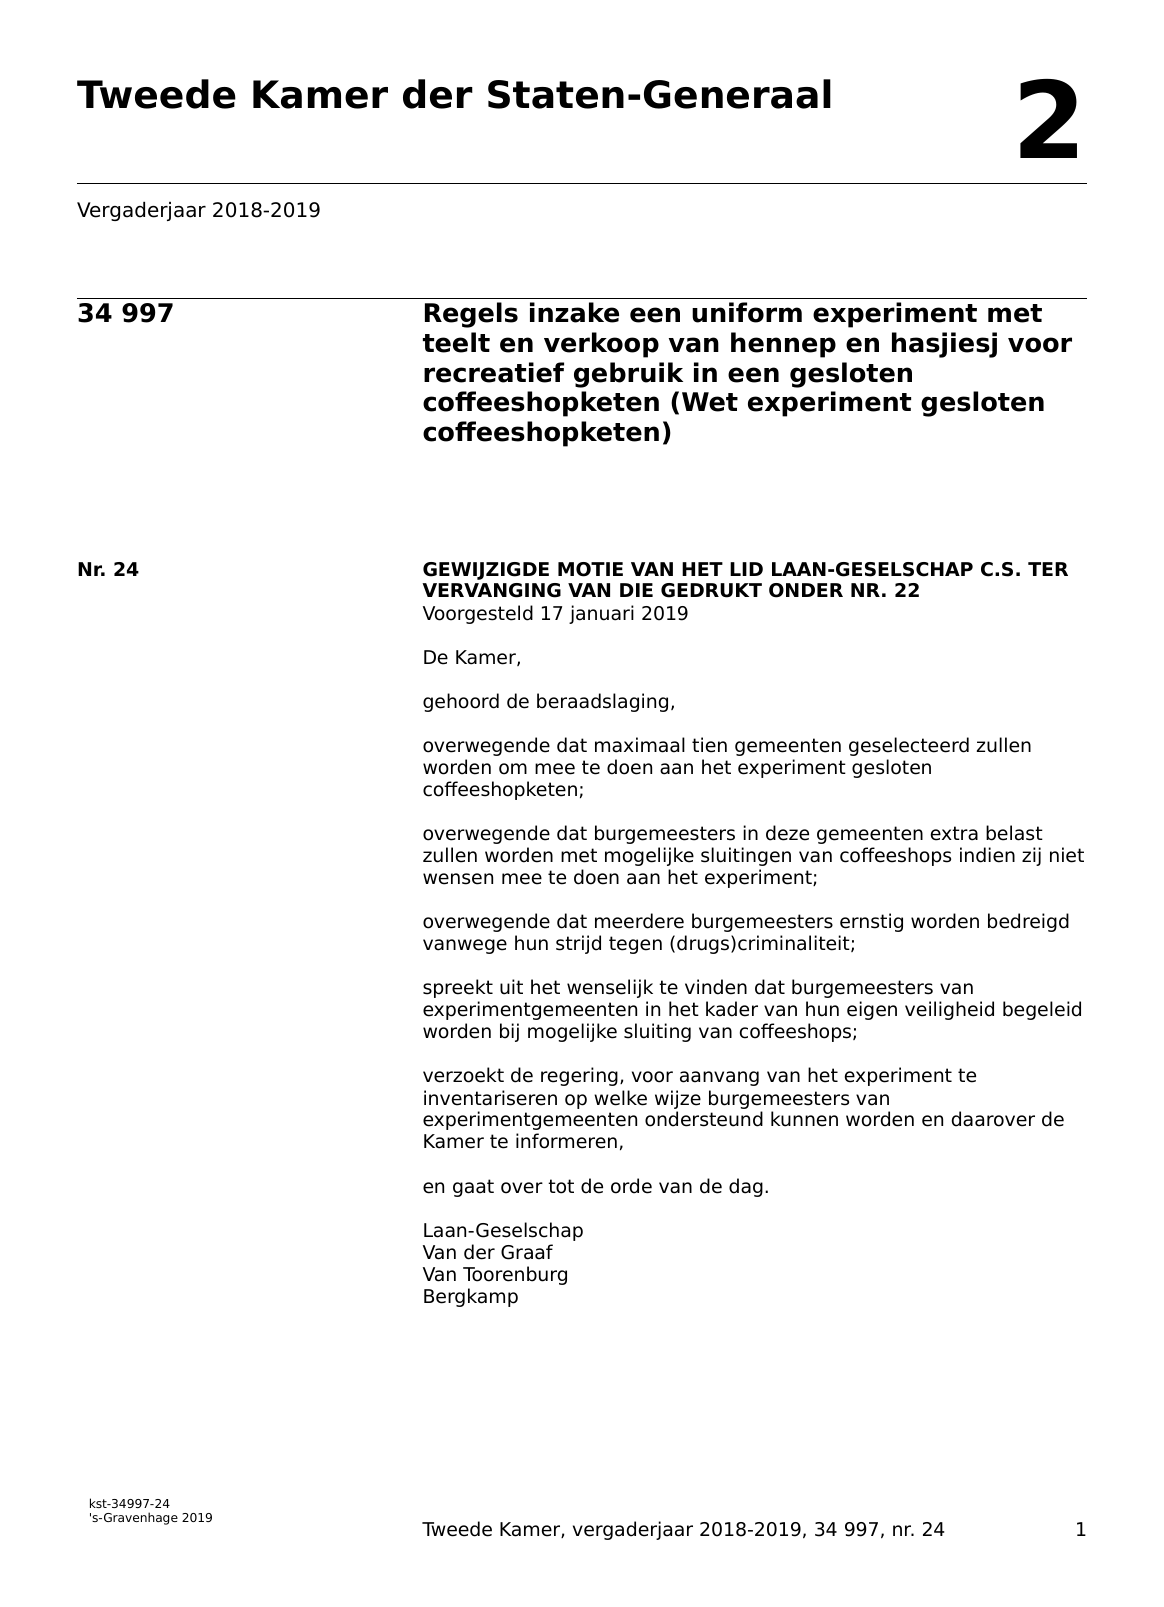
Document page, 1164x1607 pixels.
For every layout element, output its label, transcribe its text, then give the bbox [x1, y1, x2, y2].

text en gaat over tot de orde van de dag. [422, 1176, 1087, 1197]
subtitle 34 997 Regels inzake een uniform experiment met teelt en verkoop van hennep en hasjiesj voor recreatief gebruik in een gesloten coffeeshopketen (Wet experiment gesloten coffeeshopketen) [77, 299, 1087, 447]
text De Kamer, [422, 647, 1087, 668]
text Bergkamp [422, 1286, 1087, 1308]
text Voorgesteld 17 januari 2019 [422, 602, 1087, 624]
table_cell Vergaderjaar 2018-2019 [77, 184, 1087, 298]
text spreekt uit het wenselijk te vinden dat burgemeesters van experimentgemeenten in het kader van hun eigen veiligheid begeleid worden bij mogelijke sluiting van coffeeshops; [422, 977, 1087, 1043]
text Van Toorenburg [422, 1264, 1087, 1286]
text Van der Graaf [422, 1242, 1087, 1264]
text overwegende dat burgemeesters in deze gemeenten extra belast zullen worden met mogelijke sluitingen van coffeeshops indien zij niet wensen mee te doen aan het experiment; [422, 823, 1087, 889]
text overwegende dat meerdere burgemeesters ernstig worden bedreigd vanwege hun strijd tegen (drugs)criminaliteit; [422, 911, 1087, 955]
text overwegende dat maximaal tien gemeenten geselecteerd zullen worden om mee te doen aan het experiment gesloten coffeeshopketen; [422, 735, 1087, 801]
subtitle Nr. 24 GEWIJZIGDE MOTIE VAN HET LID LAAN-GESELSCHAP C.S. TER VERVANGING VAN DIE GEDRUKT ONDER NR. 22 [77, 558, 1087, 602]
text gehoord de beraadslaging, [422, 691, 1087, 713]
table_header 2 [886, 59, 1087, 183]
text Laan-Geselschap [422, 1220, 1087, 1242]
text verzoekt de regering, voor aanvang van het experiment te inventariseren op welke wijze burgemeesters van experimentgemeenten ondersteund kunnen worden en daarover de Kamer te informeren, [422, 1065, 1087, 1153]
text 's-Gravenhage 2019 [88, 1511, 323, 1525]
table_header Tweede Kamer der Staten-Generaal [77, 59, 886, 183]
text kst-34997-24 [88, 1497, 323, 1511]
